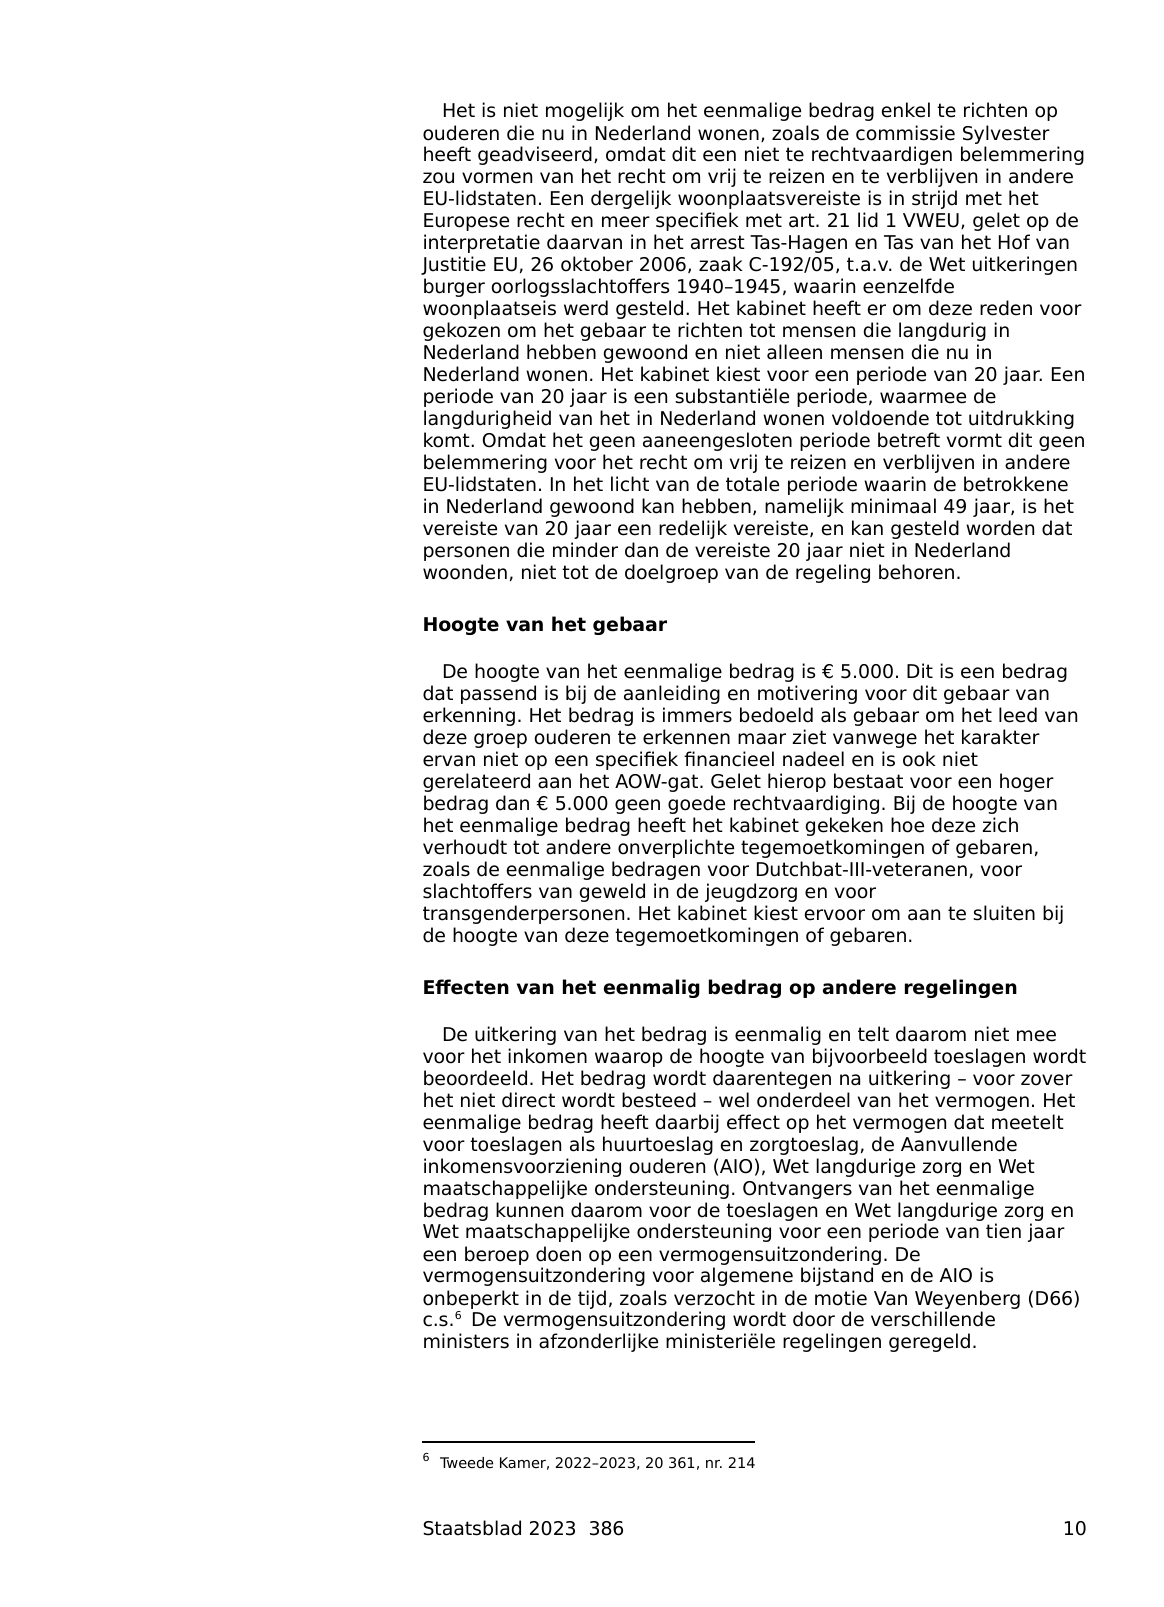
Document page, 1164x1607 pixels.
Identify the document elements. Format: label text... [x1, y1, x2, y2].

text Tweede Kamer, 2022–2023, 20 361, nr. 214 [422, 1451, 1087, 1473]
subtitle Effecten van het eenmalig bedrag op andere regelingen [422, 977, 1087, 999]
text De hoogte van het eenmalige bedrag is € 5.000. Dit is een bedrag dat passend is bij de aanleiding en motivering voor dit gebaar van erkenning. Het bedrag is immers bedoeld als gebaar om het leed van deze groep ouderen te erkennen maar ziet vanwege het karakter ervan niet op een specifiek financieel nadeel en is ook niet gerelateerd aan het AOW-gat. Gelet hierop bestaat voor een hoger bedrag dan € 5.000 geen goede rechtvaardiging. Bij de hoogte van het eenmalige bedrag heeft het kabinet gekeken hoe deze zich verhoudt tot andere onverplichte tegemoetkomingen of gebaren, zoals de eenmalige bedragen voor Dutchbat-III-veteranen, voor slachtoffers van geweld in de jeugdzorg en voor transgenderpersonen. Het kabinet kiest ervoor om aan te sluiten bij de hoogte van deze tegemoetkomingen of gebaren. [422, 661, 1087, 947]
text De uitkering van het bedrag is eenmalig en telt daarom niet mee voor het inkomen waarop de hoogte van bijvoorbeeld toeslagen wordt beoordeeld. Het bedrag wordt daarentegen na uitkering – voor zover het niet direct wordt besteed – wel onderdeel van het vermogen. Het eenmalige bedrag heeft daarbij effect op het vermogen dat meetelt voor toeslagen als huurtoeslag en zorgtoeslag, de Aanvullende inkomensvoorziening ouderen (AIO), Wet langdurige zorg en Wet maatschappelijke ondersteuning. Ontvangers van het eenmalige bedrag kunnen daarom voor de toeslagen en Wet langdurige zorg en Wet maatschappelijke ondersteuning voor een periode van tien jaar een beroep doen op een vermogensuitzondering. De vermogensuitzondering voor algemene bijstand en de AIO is onbeperkt in de tijd, zoals verzocht in de motie Van Weyenberg (D66) c.s. De vermogensuitzondering wordt door de verschillende ministers in afzonderlijke ministeriële regelingen geregeld. [422, 1024, 1087, 1353]
text Het is niet mogelijk om het eenmalige bedrag enkel te richten op ouderen die nu in Nederland wonen, zoals de commissie Sylvester heeft geadviseerd, omdat dit een niet te rechtvaardigen belemmering zou vormen van het recht om vrij te reizen en te verblijven in andere EU-lidstaten. Een dergelijk woonplaatsvereiste is in strijd met het Europese recht en meer specifiek met art. 21 lid 1 VWEU, gelet op de interpretatie daarvan in het arrest Tas-Hagen en Tas van het Hof van Justitie EU, 26 oktober 2006, zaak C-192/05, t.a.v. de Wet uitkeringen burger oorlogsslachtoffers 1940–1945, waarin eenzelfde woonplaatseis werd gesteld. Het kabinet heeft er om deze reden voor gekozen om het gebaar te richten tot mensen die langdurig in Nederland hebben gewoond en niet alleen mensen die nu in Nederland wonen. Het kabinet kiest voor een periode van 20 jaar. Een periode van 20 jaar is een substantiële periode, waarmee de langdurigheid van het in Nederland wonen voldoende tot uitdrukking komt. Omdat het geen aaneengesloten periode betreft vormt dit geen belemmering voor het recht om vrij te reizen en verblijven in andere EU-lidstaten. In het licht van de totale periode waarin de betrokkene in Nederland gewoond kan hebben, namelijk minimaal 49 jaar, is het vereiste van 20 jaar een redelijk vereiste, en kan gesteld worden dat personen die minder dan de vereiste 20 jaar niet in Nederland woonden, niet tot de doelgroep van de regeling behoren. [422, 100, 1087, 584]
subtitle Hoogte van het gebaar [422, 614, 1087, 636]
